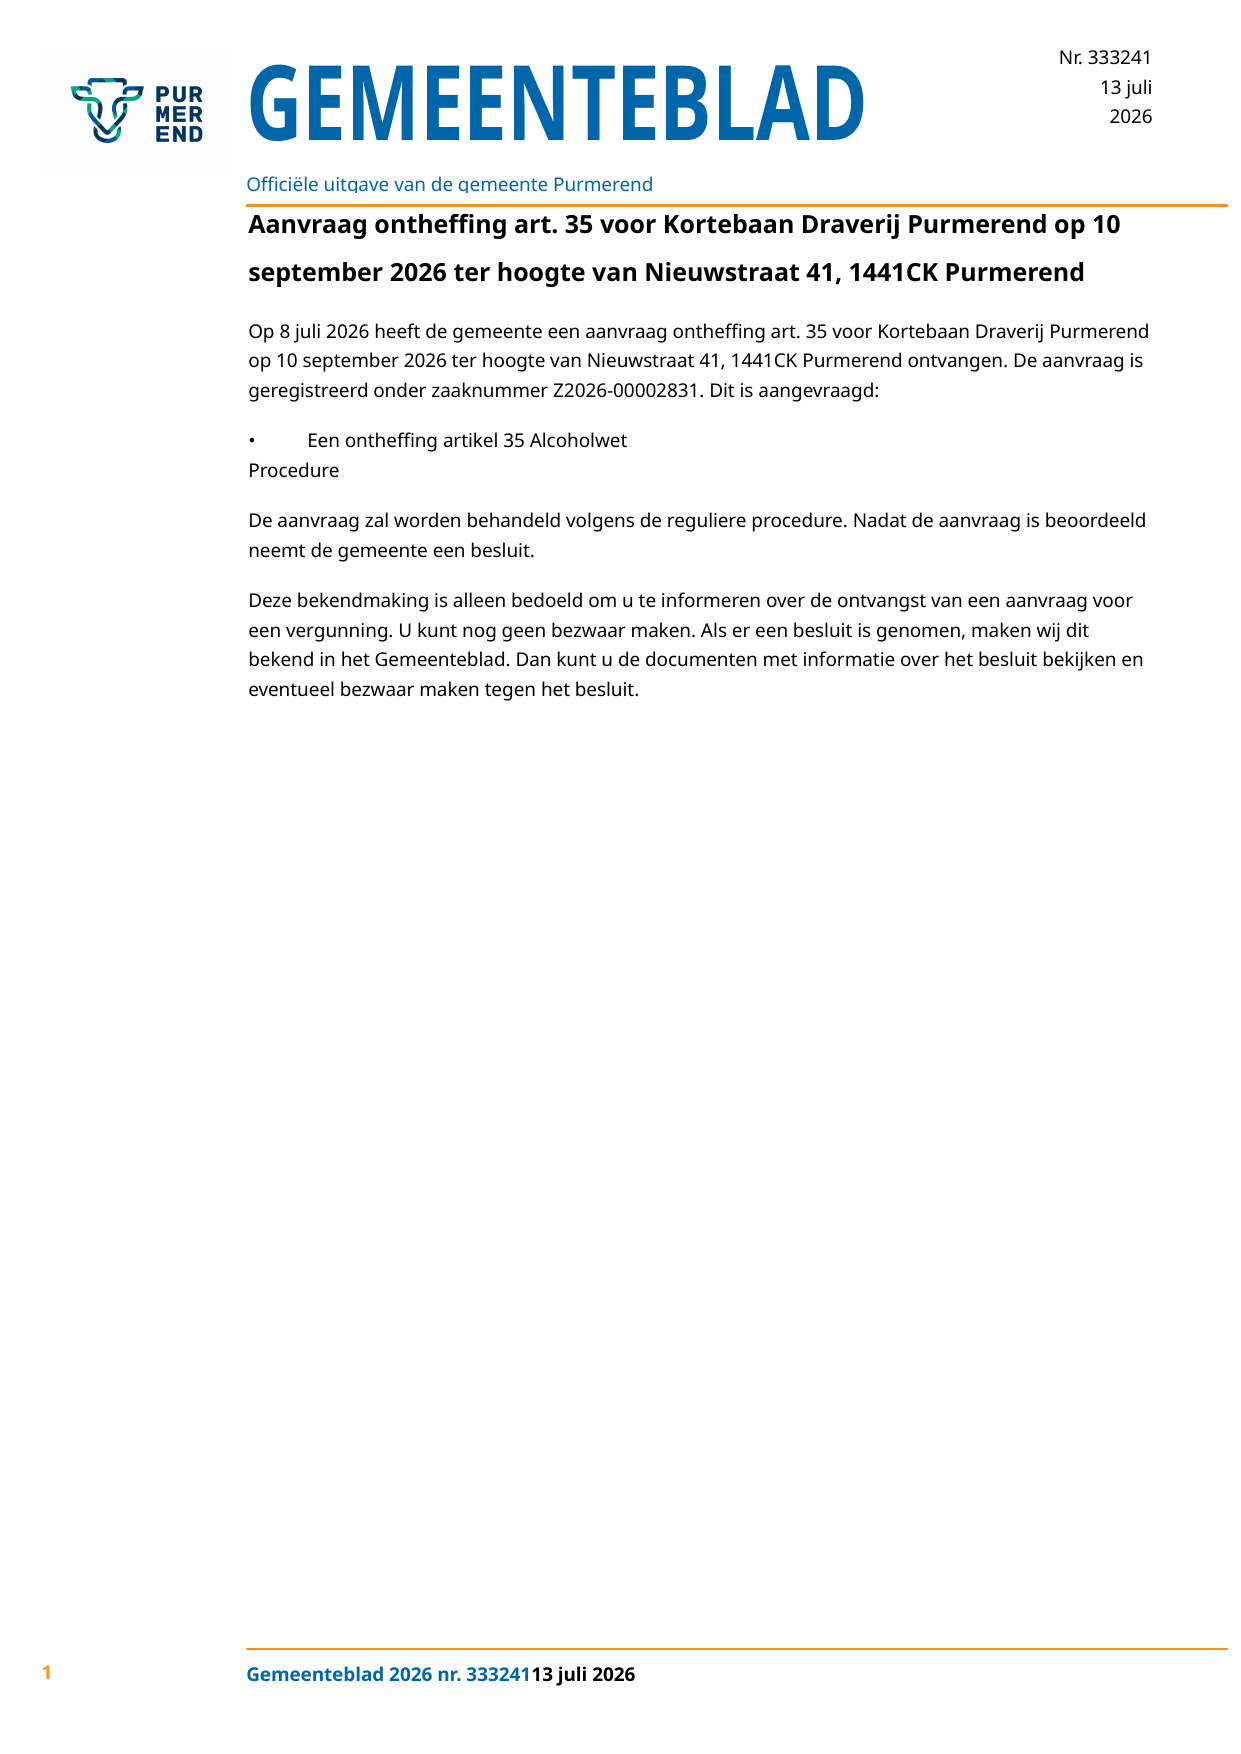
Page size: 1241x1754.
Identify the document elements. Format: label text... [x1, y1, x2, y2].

text Aanvraag ontheffing art. 35 voor Kortebaan Draverij Purmerend op 10 september 2026 ter hoogte van Nieuwstraat 41, 1441CK Purmerend [248, 207, 1152, 288]
text Procedure [248, 457, 1152, 483]
text Op 8 juli 2026 heeft de gemeente een aanvraag ontheffing art. 35 voor Kortebaan Draverij Purmerend op 10 september 2026 ter hoogte van Nieuwstraat 41, 1441CK Purmerend ontvangen. De aanvraag is geregistreerd onder zaaknummer Z2026-00002831. Dit is aangevraagd: [248, 318, 1152, 403]
text Deze bekendmaking is alleen bedoeld om u te informeren over de ontvangst van een aanvraag voor een vergunning. U kunt nog geen bezwaar maken. Als er een besluit is genomen, maken wij dit bekend in het Gemeenteblad. Dan kunt u de documenten met informatie over het besluit bekijken en eventueel bezwaar maken tegen het besluit. [248, 587, 1152, 702]
list Een ontheffing artikel 35 Alcoholwet [248, 427, 1152, 453]
text De aanvraag zal worden behandeld volgens de reguliere procedure. Nadat de aanvraag is beoordeeld neemt de gemeente een besluit. [248, 507, 1152, 563]
picture [41, 47, 231, 172]
